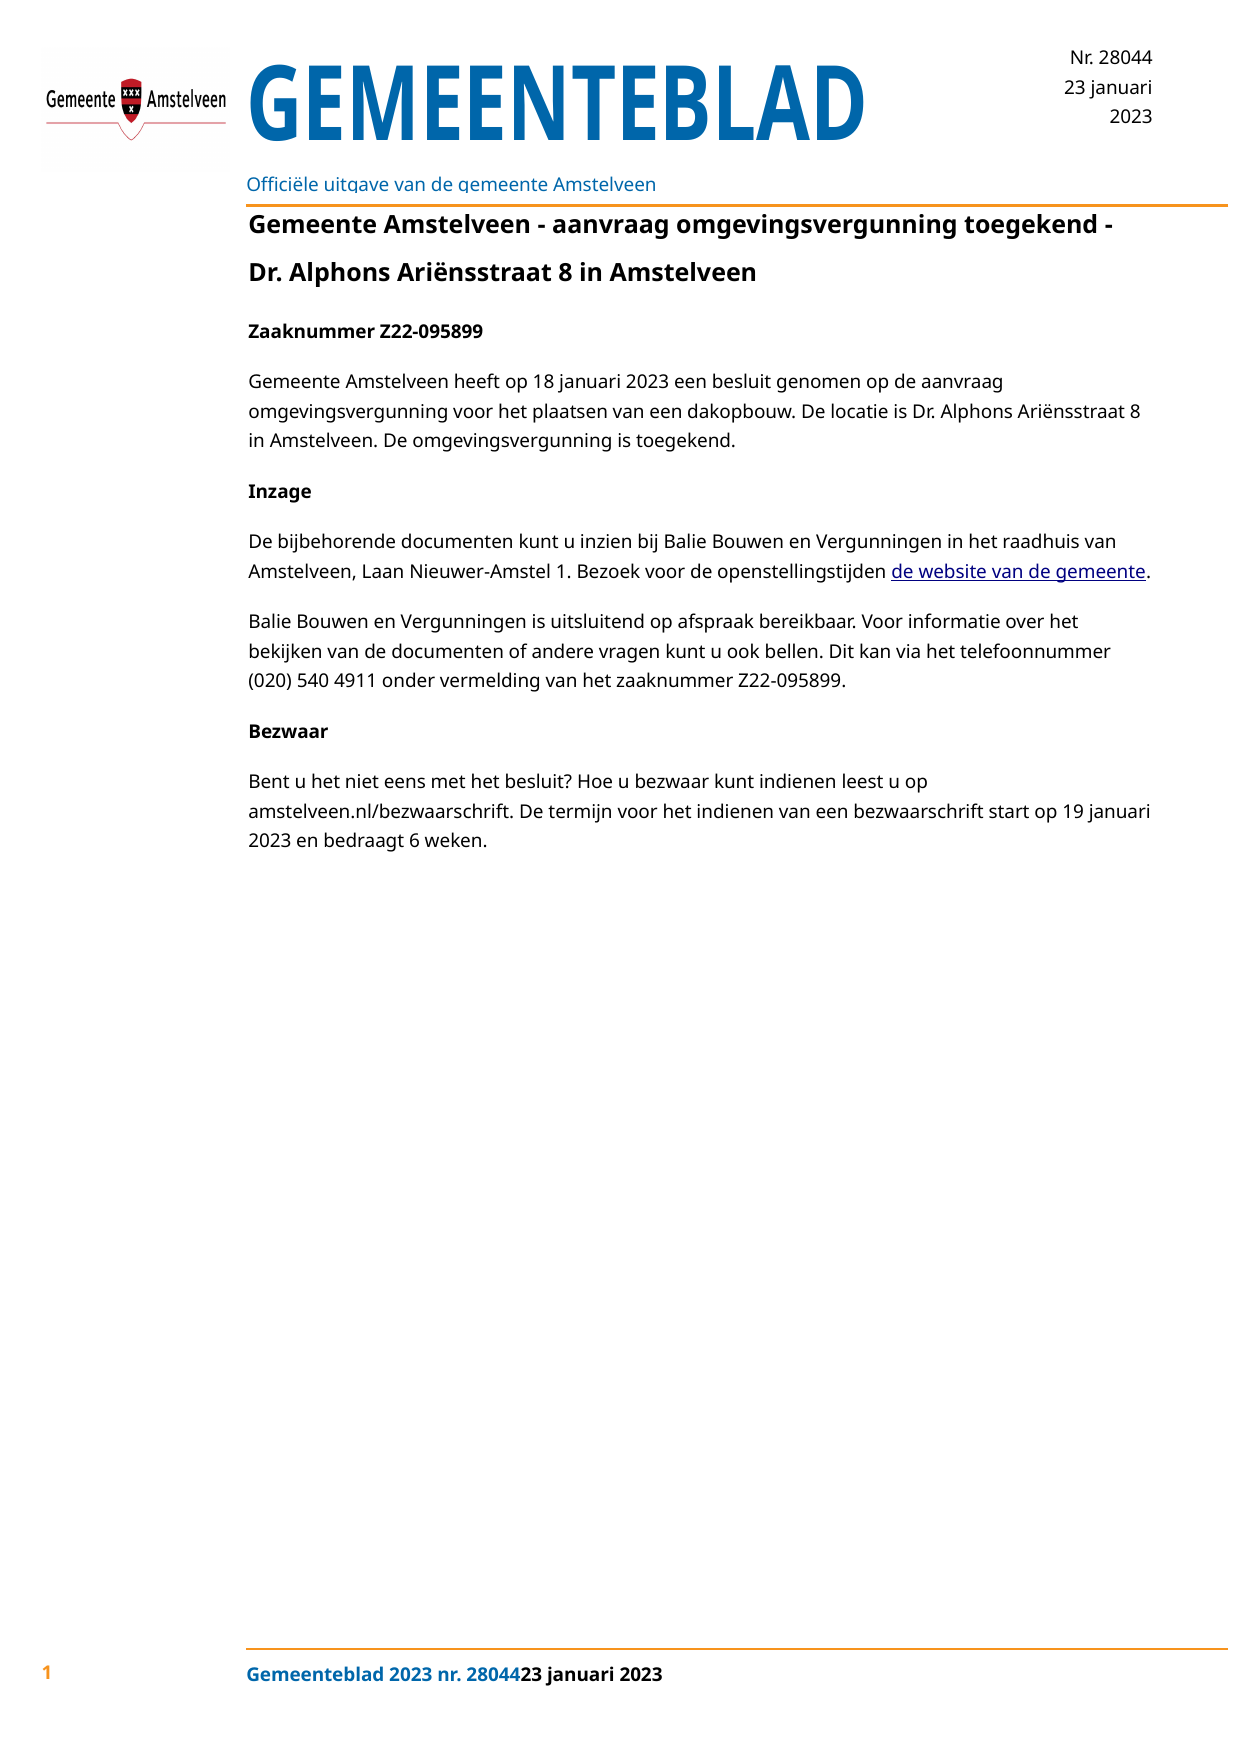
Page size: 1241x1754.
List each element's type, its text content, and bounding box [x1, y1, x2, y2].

text Gemeente Amstelveen heeft op 18 januari 2023 een besluit genomen op de aanvraag omgevingsvergunning voor het plaatsen van een dakopbouw. De locatie is Dr. Alphons Ariënsstraat 8 in Amstelveen. De omgevingsvergunning is toegekend. [248, 368, 1152, 453]
text Bezwaar [248, 718, 1152, 744]
text Zaaknummer Z22-095899 [248, 318, 1152, 344]
picture [41, 47, 231, 172]
text Inzage [248, 478, 1152, 504]
text Bent u het niet eens met het besluit? Hoe u bezwaar kunt indienen leest u op amstelveen.nl/bezwaarschrift. De termijn voor het indienen van een bezwaarschrift start op 19 januari 2023 en bedraagt 6 weken. [248, 768, 1152, 853]
text De bijbehorende documenten kunt u inzien bij Balie Bouwen en Vergunningen in het raadhuis van Amstelveen, Laan Nieuwer-Amstel 1. Bezoek voor de openstellingstijden de website van de gemeente. [248, 528, 1152, 584]
text Balie Bouwen en Vergunningen is uitsluitend op afspraak bereikbaar. Voor informatie over het bekijken van de documenten of andere vragen kunt u ook bellen. Dit kan via het telefoonnummer (020) 540 4911 onder vermelding van het zaaknummer Z22-095899. [248, 608, 1152, 693]
text Gemeente Amstelveen - aanvraag omgevingsvergunning toegekend - Dr. Alphons Ariënsstraat 8 in Amstelveen [248, 207, 1152, 288]
